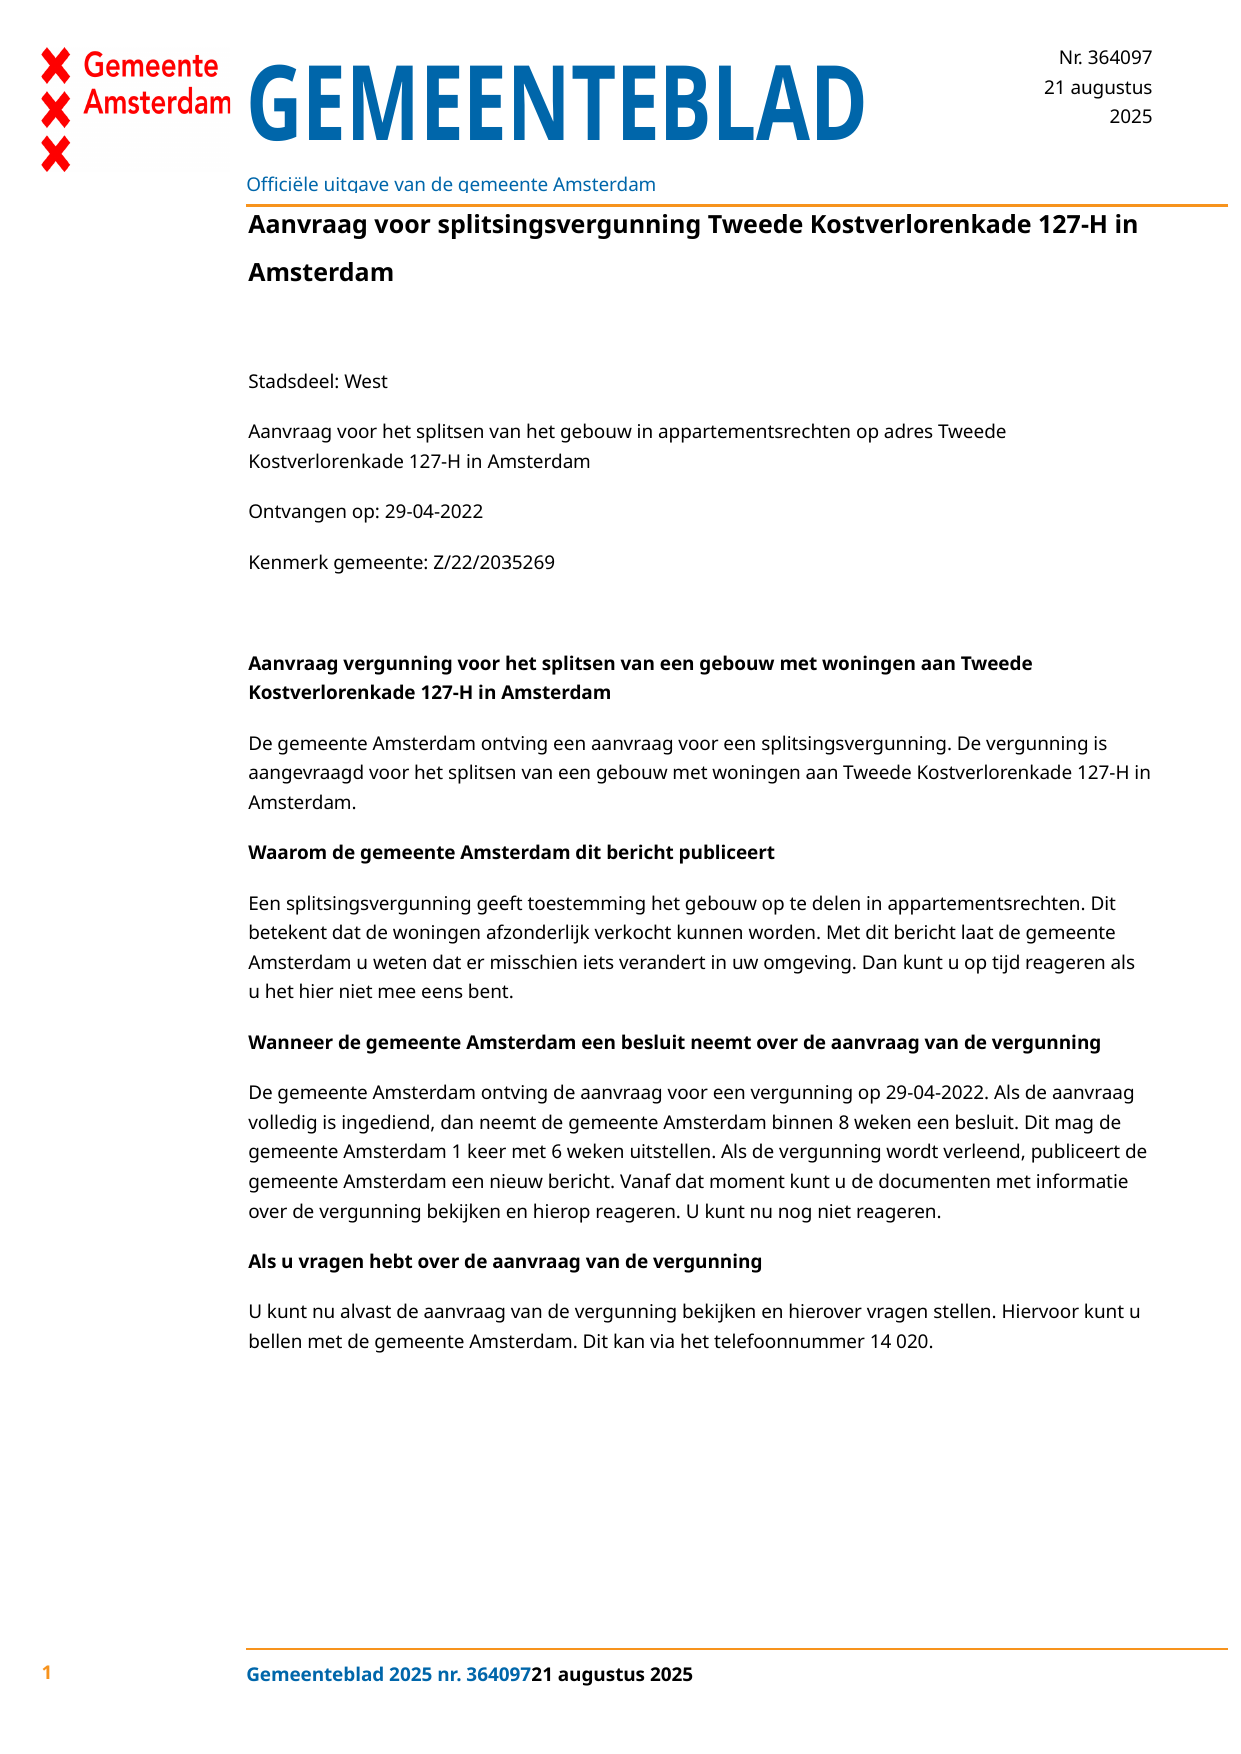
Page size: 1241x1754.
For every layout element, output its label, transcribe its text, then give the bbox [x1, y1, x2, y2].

text De gemeente Amsterdam ontving een aanvraag voor een splitsingsvergunning. De vergunning is aangevraagd voor het splitsen van een gebouw met woningen aan Tweede Kostverlorenkade 127-H in Amsterdam. [248, 730, 1152, 815]
text Ontvangen op: 29-04-2022 [248, 499, 1152, 524]
text Aanvraag voor splitsingsvergunning Tweede Kostverlorenkade 127-H in Amsterdam [248, 207, 1152, 288]
text Aanvraag voor het splitsen van het gebouw in appartementsrechten op adres Tweede Kostverlorenkade 127-H in Amsterdam [248, 419, 1152, 474]
text Stadsdeel: West [248, 368, 1152, 394]
text Wanneer de gemeente Amsterdam een besluit neemt over de aanvraag van de vergunning [248, 1029, 1152, 1055]
text U kunt nu alvast de aanvraag van de vergunning bekijken en hierover vragen stellen. Hiervoor kunt u bellen met de gemeente Amsterdam. Dit kan via het telefoonnummer 14 020. [248, 1299, 1152, 1354]
text De gemeente Amsterdam ontving de aanvraag voor een vergunning op 29-04-2022. Als de aanvraag volledig is ingediend, dan neemt de gemeente Amsterdam binnen 8 weken een besluit. Dit mag de gemeente Amsterdam 1 keer met 6 weken uitstellen. Als de vergunning wordt verleend, publiceert de gemeente Amsterdam een nieuw bericht. Vanaf dat moment kunt u de documenten met informatie over de vergunning bekijken en hierop reageren. U kunt nu nog niet reageren. [248, 1079, 1152, 1224]
text Aanvraag vergunning voor het splitsen van een gebouw met woningen aan Tweede Kostverlorenkade 127-H in Amsterdam [248, 650, 1152, 705]
text Waarom de gemeente Amsterdam dit bericht publiceert [248, 839, 1152, 865]
text Als u vragen hebt over de aanvraag van de vergunning [248, 1248, 1152, 1274]
picture [41, 47, 231, 172]
text Kenmerk gemeente: Z/22/2035269 [248, 549, 1152, 575]
text Een splitsingsvergunning geeft toestemming het gebouw op te delen in appartementsrechten. Dit betekent dat de woningen afzonderlijk verkocht kunnen worden. Met dit bericht laat de gemeente Amsterdam u weten dat er misschien iets verandert in uw omgeving. Dan kunt u op tijd reageren als u het hier niet mee eens bent. [248, 890, 1152, 1004]
